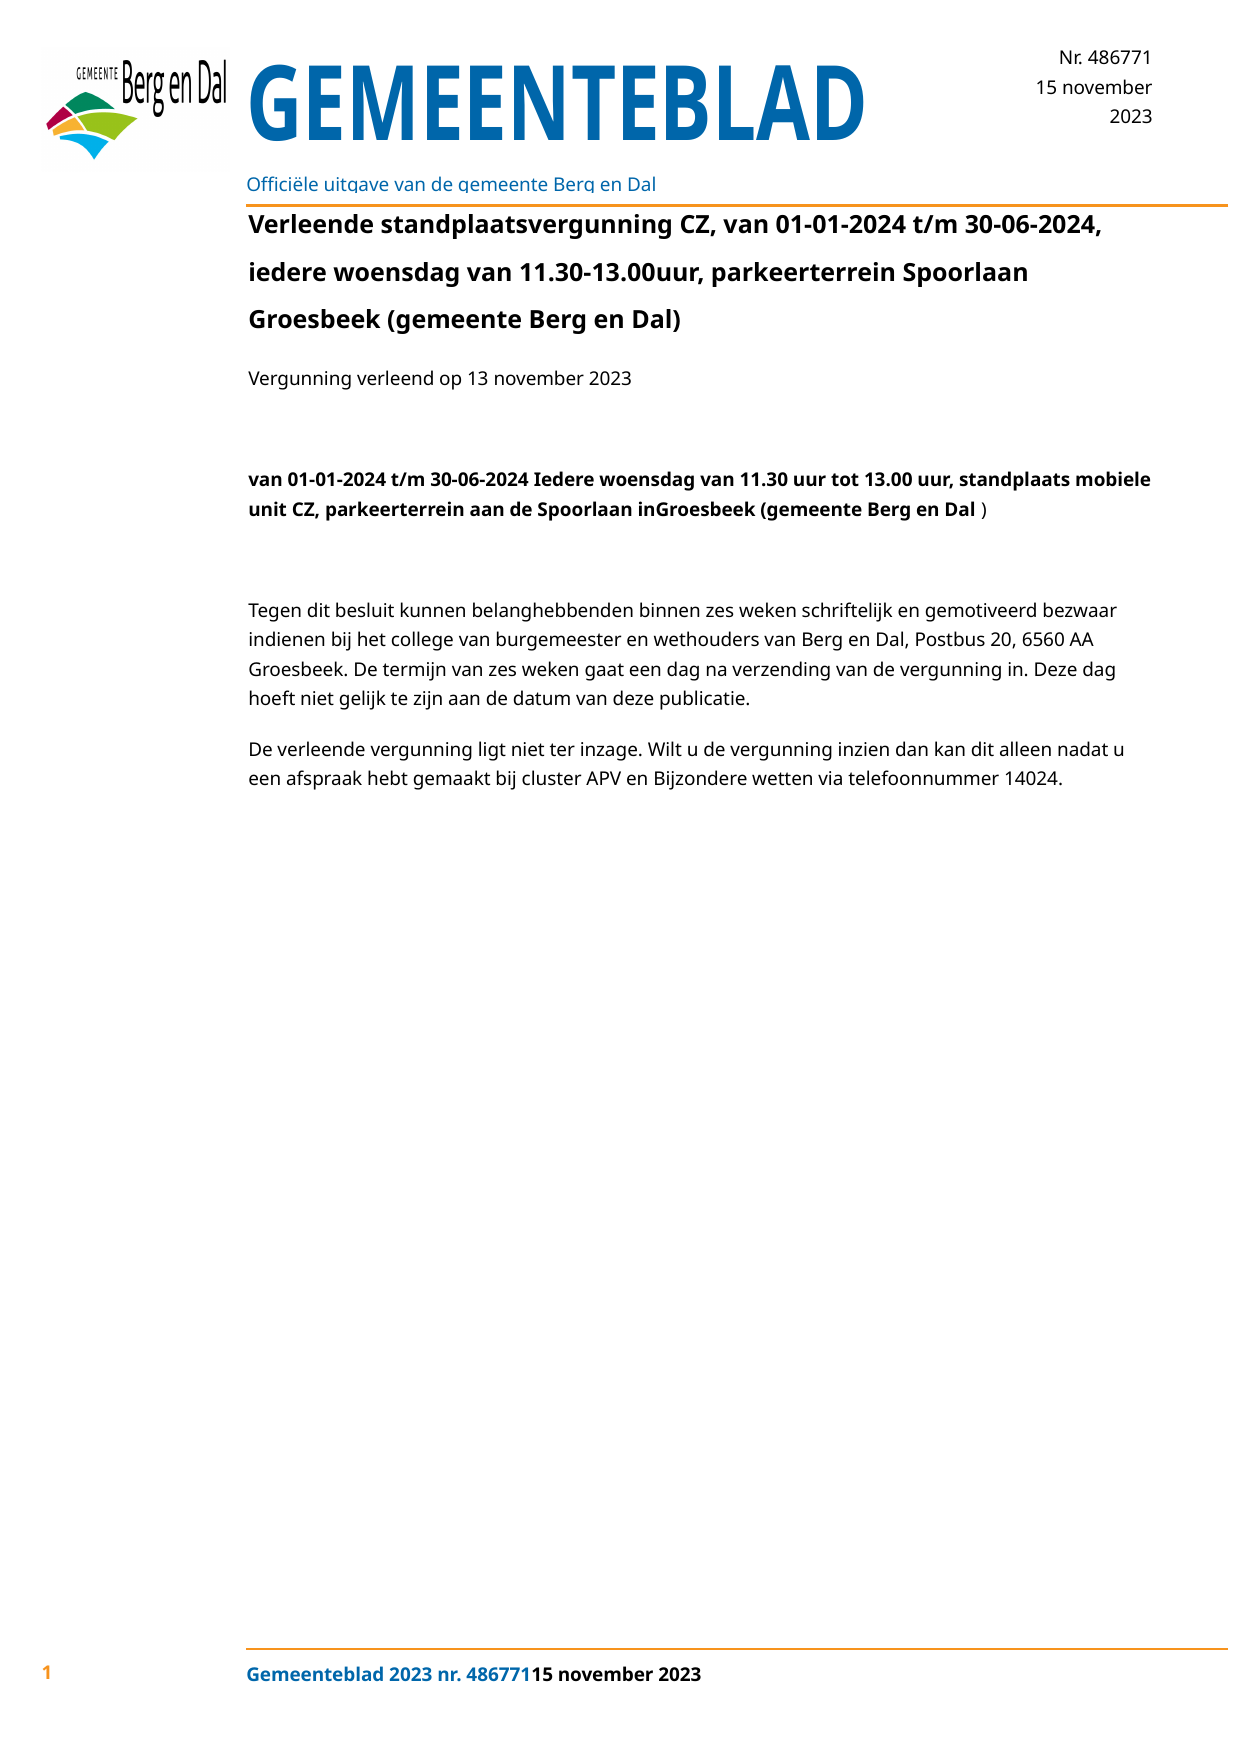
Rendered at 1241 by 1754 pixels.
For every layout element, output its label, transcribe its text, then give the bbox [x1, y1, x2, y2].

text van 01-01-2024 t/m 30-06-2024 Iedere woensdag van 11.30 uur tot 13.00 uur, standplaats mobiele unit CZ, parkeerterrein aan de Spoorlaan inGroesbeek (gemeente Berg en Dal ) [248, 466, 1152, 522]
text Verleende standplaatsvergunning CZ, van 01-01-2024 t/m 30-06-2024, iedere woensdag van 11.30-13.00uur, parkeerterrein Spoorlaan Groesbeek (gemeente Berg en Dal) [248, 207, 1152, 336]
text Vergunning verleend op 13 november 2023 [248, 366, 1152, 391]
picture [41, 47, 231, 172]
text Tegen dit besluit kunnen belanghebbenden binnen zes weken schriftelijk en gemotiveerd bezwaar indienen bij het college van burgemeester en wethouders van Berg en Dal, Postbus 20, 6560 AA Groesbeek. De termijn van zes weken gaat een dag na verzending van de vergunning in. Deze dag hoeft niet gelijk te zijn aan de datum van deze publicatie. [248, 597, 1152, 711]
text De verleende vergunning ligt niet ter inzage. Wilt u de vergunning inzien dan kan dit alleen nadat u een afspraak hebt gemaakt bij cluster APV en Bijzondere wetten via telefoonnummer 14024. [248, 736, 1152, 791]
